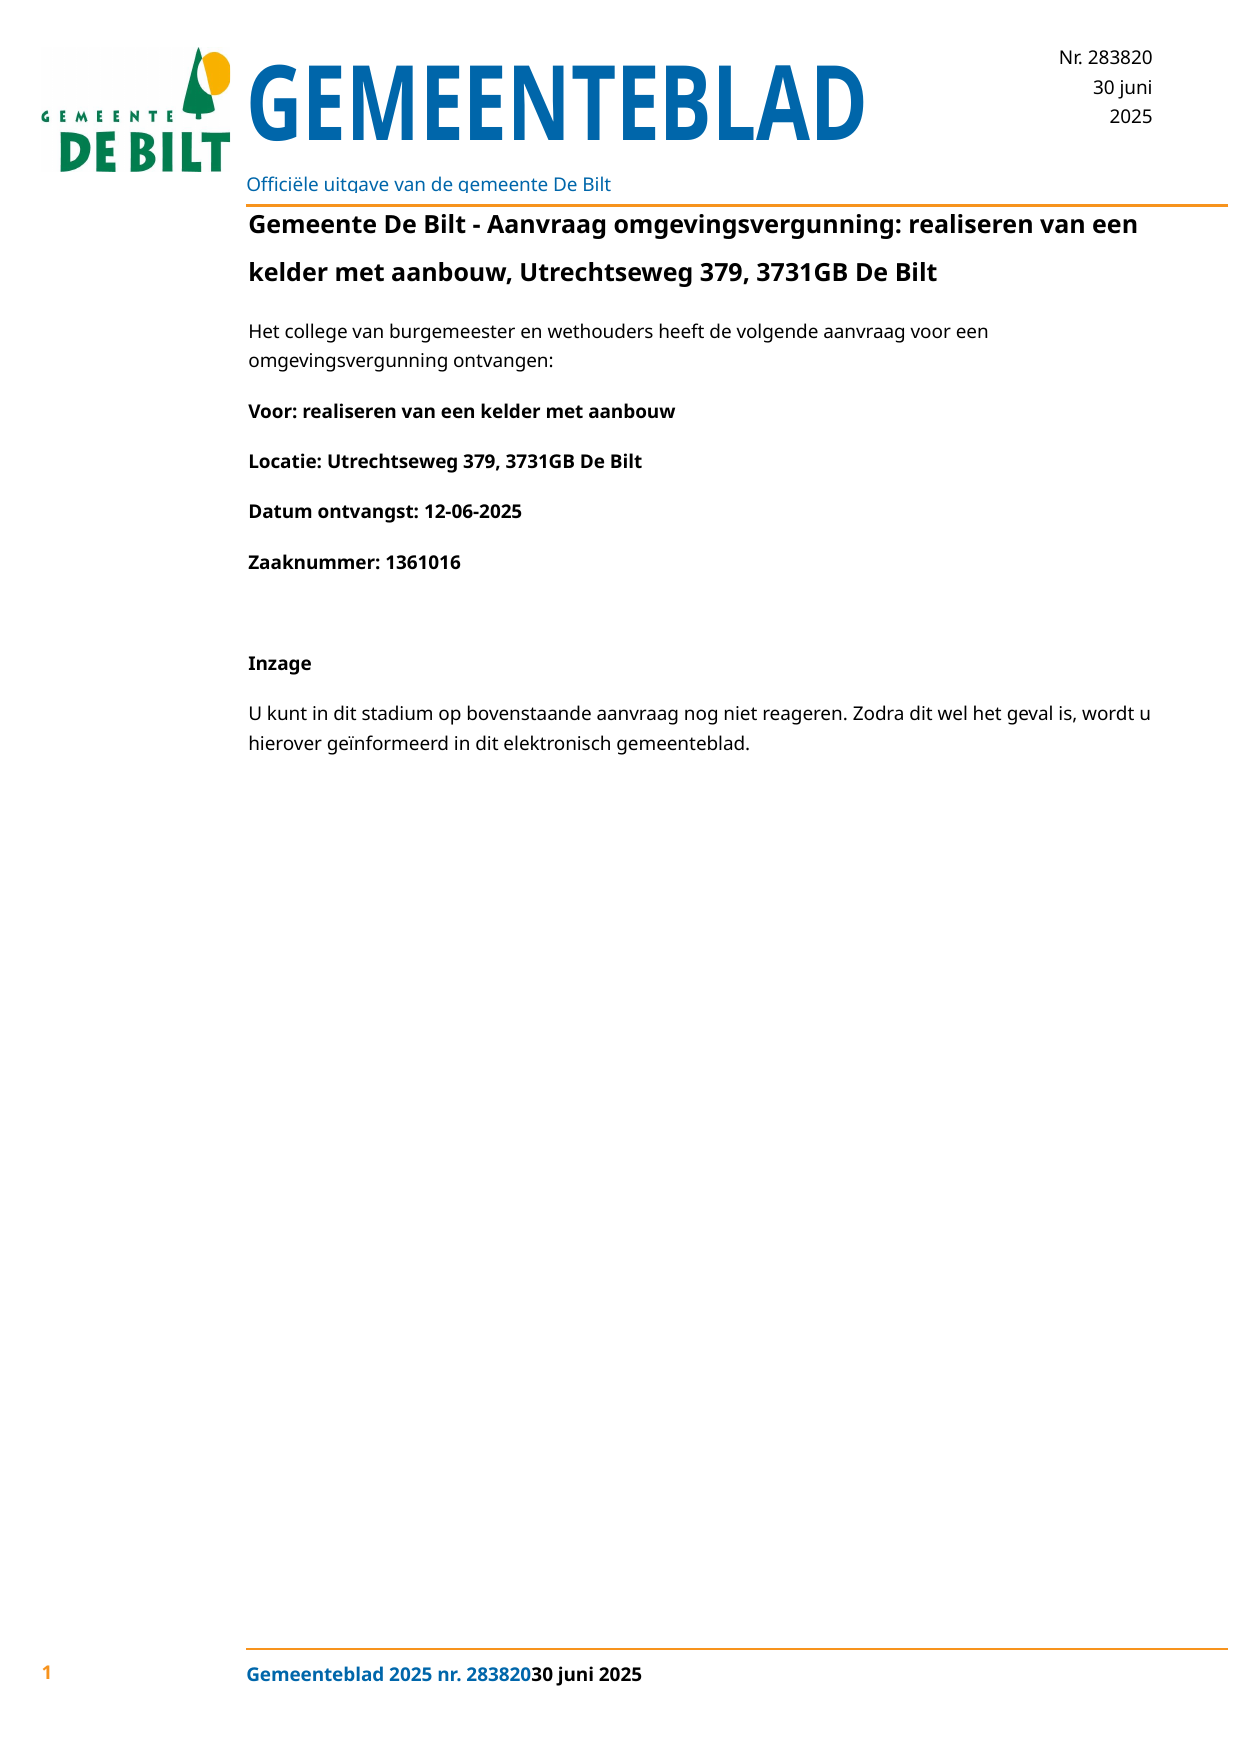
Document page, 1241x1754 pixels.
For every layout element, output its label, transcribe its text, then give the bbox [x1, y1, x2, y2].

text Het college van burgemeester en wethouders heeft de volgende aanvraag voor een omgevingsvergunning ontvangen: [248, 318, 1152, 373]
text Datum ontvangst: 12-06-2025 [248, 499, 1152, 524]
text U kunt in dit stadium op bovenstaande aanvraag nog niet reageren. Zodra dit wel het geval is, wordt u hierover geïnformeerd in dit elektronisch gemeenteblad. [248, 700, 1152, 756]
text Locatie: Utrechtseweg 379, 3731GB De Bilt [248, 448, 1152, 474]
text Zaaknummer: 1361016 [248, 549, 1152, 575]
text Voor: realiseren van een kelder met aanbouw [248, 398, 1152, 424]
text Inzage [248, 650, 1152, 676]
picture [41, 47, 231, 172]
text Gemeente De Bilt - Aanvraag omgevingsvergunning: realiseren van een kelder met aanbouw, Utrechtseweg 379, 3731GB De Bilt [248, 207, 1152, 288]
